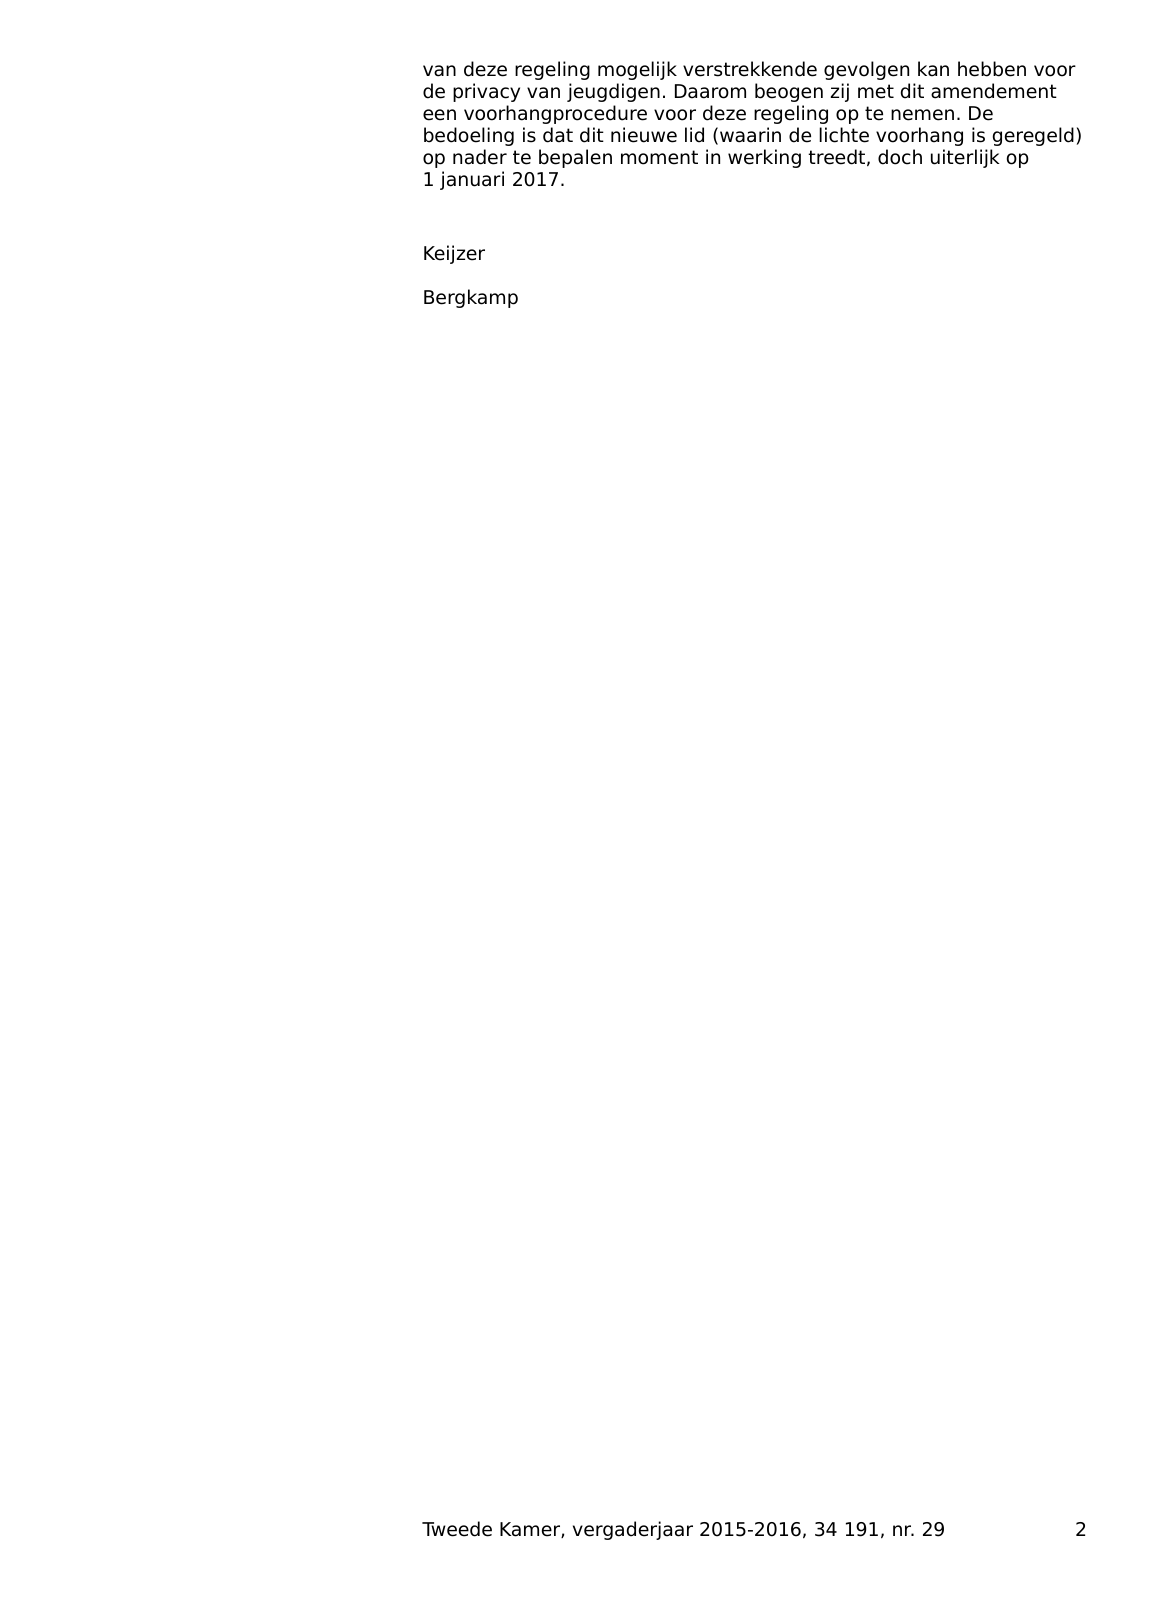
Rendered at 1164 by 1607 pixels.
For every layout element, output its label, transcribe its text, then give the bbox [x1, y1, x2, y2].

text Keijzer Bergkamp [422, 221, 1087, 309]
text van deze regeling mogelijk verstrekkende gevolgen kan hebben voor de privacy van jeugdigen. Daarom beogen zij met dit amendement een voorhangprocedure voor deze regeling op te nemen. De bedoeling is dat dit nieuwe lid (waarin de lichte voorhang is geregeld) op nader te bepalen moment in werking treedt, doch uiterlijk op 1 januari 2017. [422, 59, 1087, 191]
